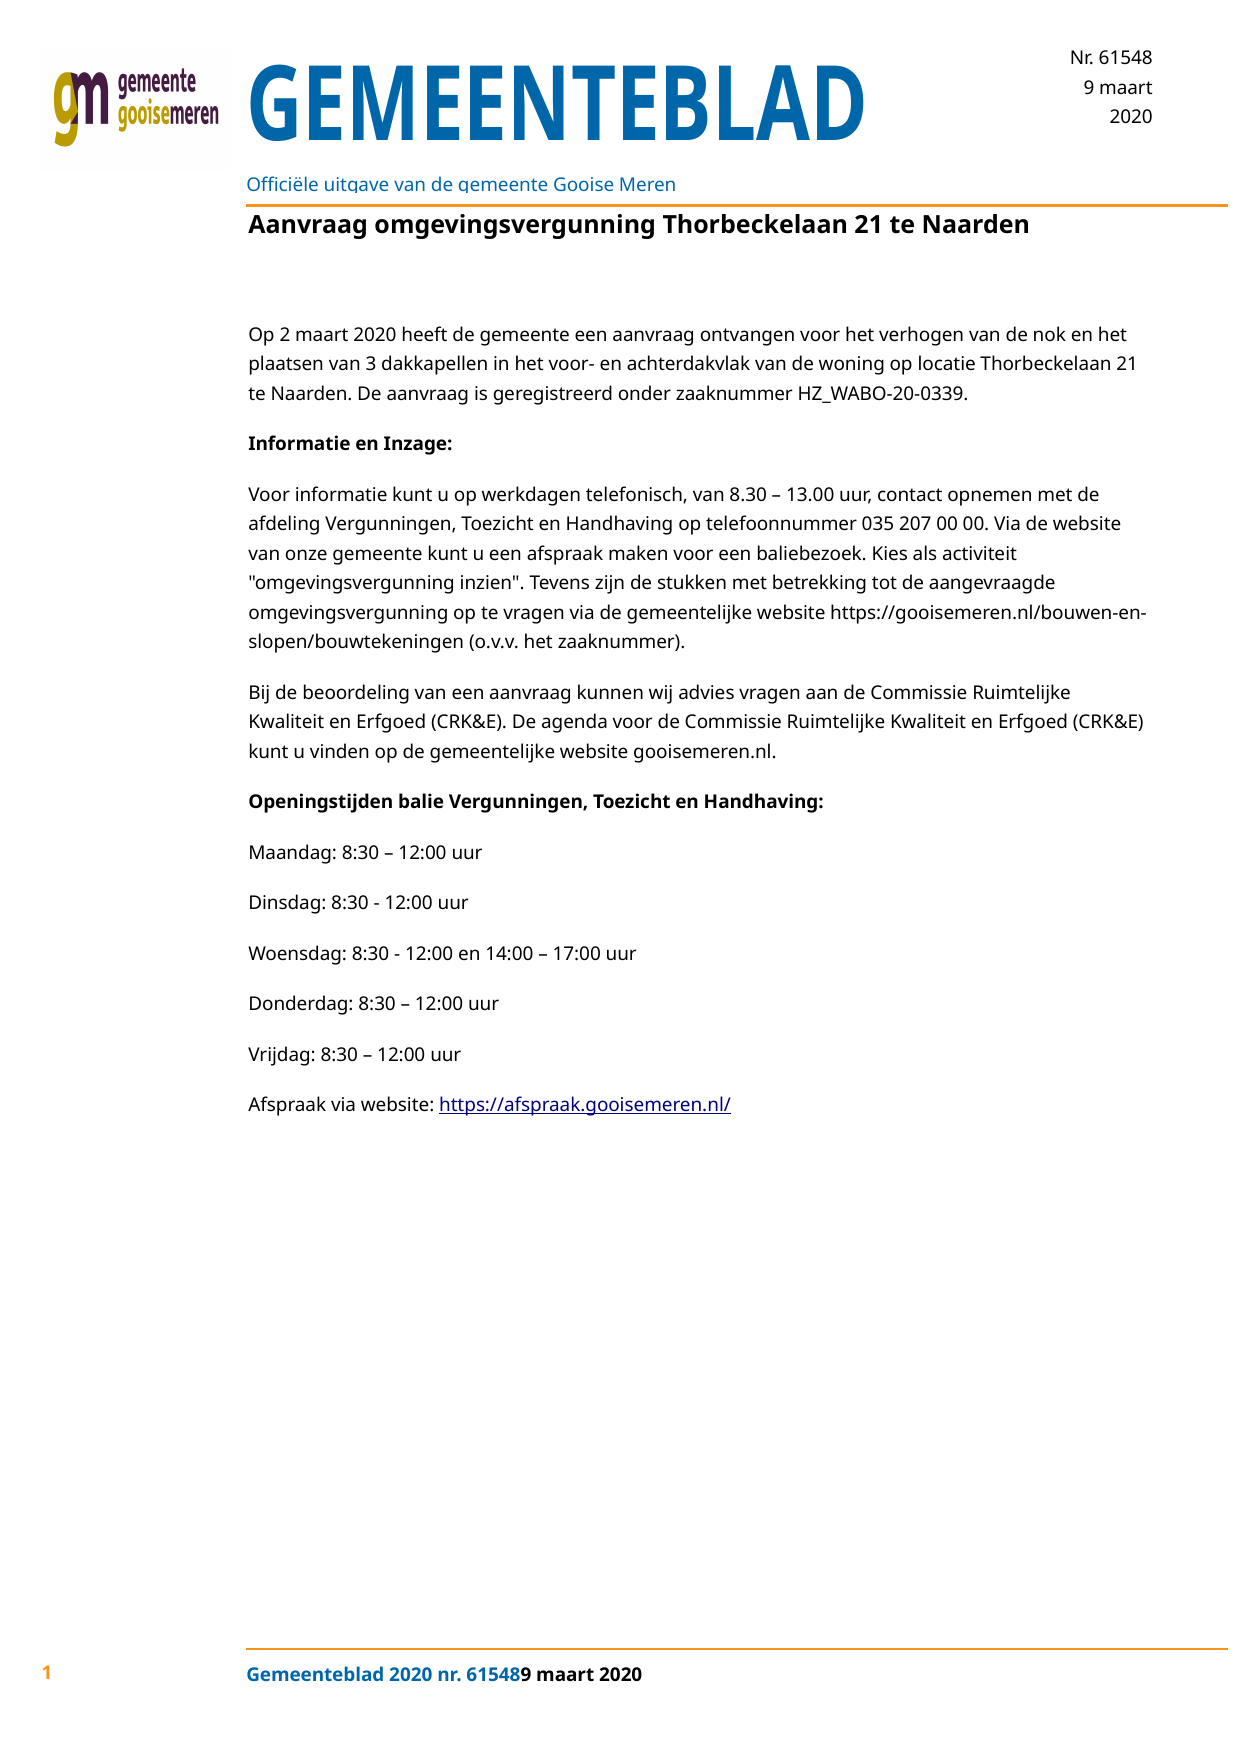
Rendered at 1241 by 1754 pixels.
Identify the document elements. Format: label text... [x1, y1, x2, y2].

text Woensdag: 8:30 - 12:00 en 14:00 – 17:00 uur [248, 940, 1152, 966]
text Bij de beoordeling van een aanvraag kunnen wij advies vragen aan de Commissie Ruimtelijke Kwaliteit en Erfgoed (CRK&E). De agenda voor de Commissie Ruimtelijke Kwaliteit en Erfgoed (CRK&E) kunt u vinden op de gemeentelijke website gooisemeren.nl. [248, 679, 1152, 764]
text Afspraak via website: https://afspraak.gooisemeren.nl/ [248, 1091, 1152, 1117]
text Vrijdag: 8:30 – 12:00 uur [248, 1041, 1152, 1066]
text Aanvraag omgevingsvergunning Thorbeckelaan 21 te Naarden [248, 207, 1152, 241]
picture [41, 47, 231, 172]
text Dinsdag: 8:30 - 12:00 uur [248, 889, 1152, 915]
text Informatie en Inzage: [248, 430, 1152, 456]
text Maandag: 8:30 – 12:00 uur [248, 839, 1152, 865]
text Voor informatie kunt u op werkdagen telefonisch, van 8.30 – 13.00 uur, contact opnemen met de afdeling Vergunningen, Toezicht en Handhaving op telefoonnummer 035 207 00 00. Via de website van onze gemeente kunt u een afspraak maken voor een baliebezoek. Kies als activiteit "omgevingsvergunning inzien". Tevens zijn de stukken met betrekking tot de aangevraagde omgevingsvergunning op te vragen via de gemeentelijke website https://gooisemeren.nl/bouwen-en-slopen/bouwtekeningen (o.v.v. het zaaknummer). [248, 481, 1152, 654]
text Openingstijden balie Vergunningen, Toezicht en Handhaving: [248, 789, 1152, 814]
text Op 2 maart 2020 heeft de gemeente een aanvraag ontvangen voor het verhogen van de nok en het plaatsen van 3 dakkapellen in het voor- en achterdakvlak van de woning op locatie Thorbeckelaan 21 te Naarden. De aanvraag is geregistreerd onder zaaknummer HZ_WABO-20-0339. [248, 321, 1152, 406]
text Donderdag: 8:30 – 12:00 uur [248, 990, 1152, 1016]
